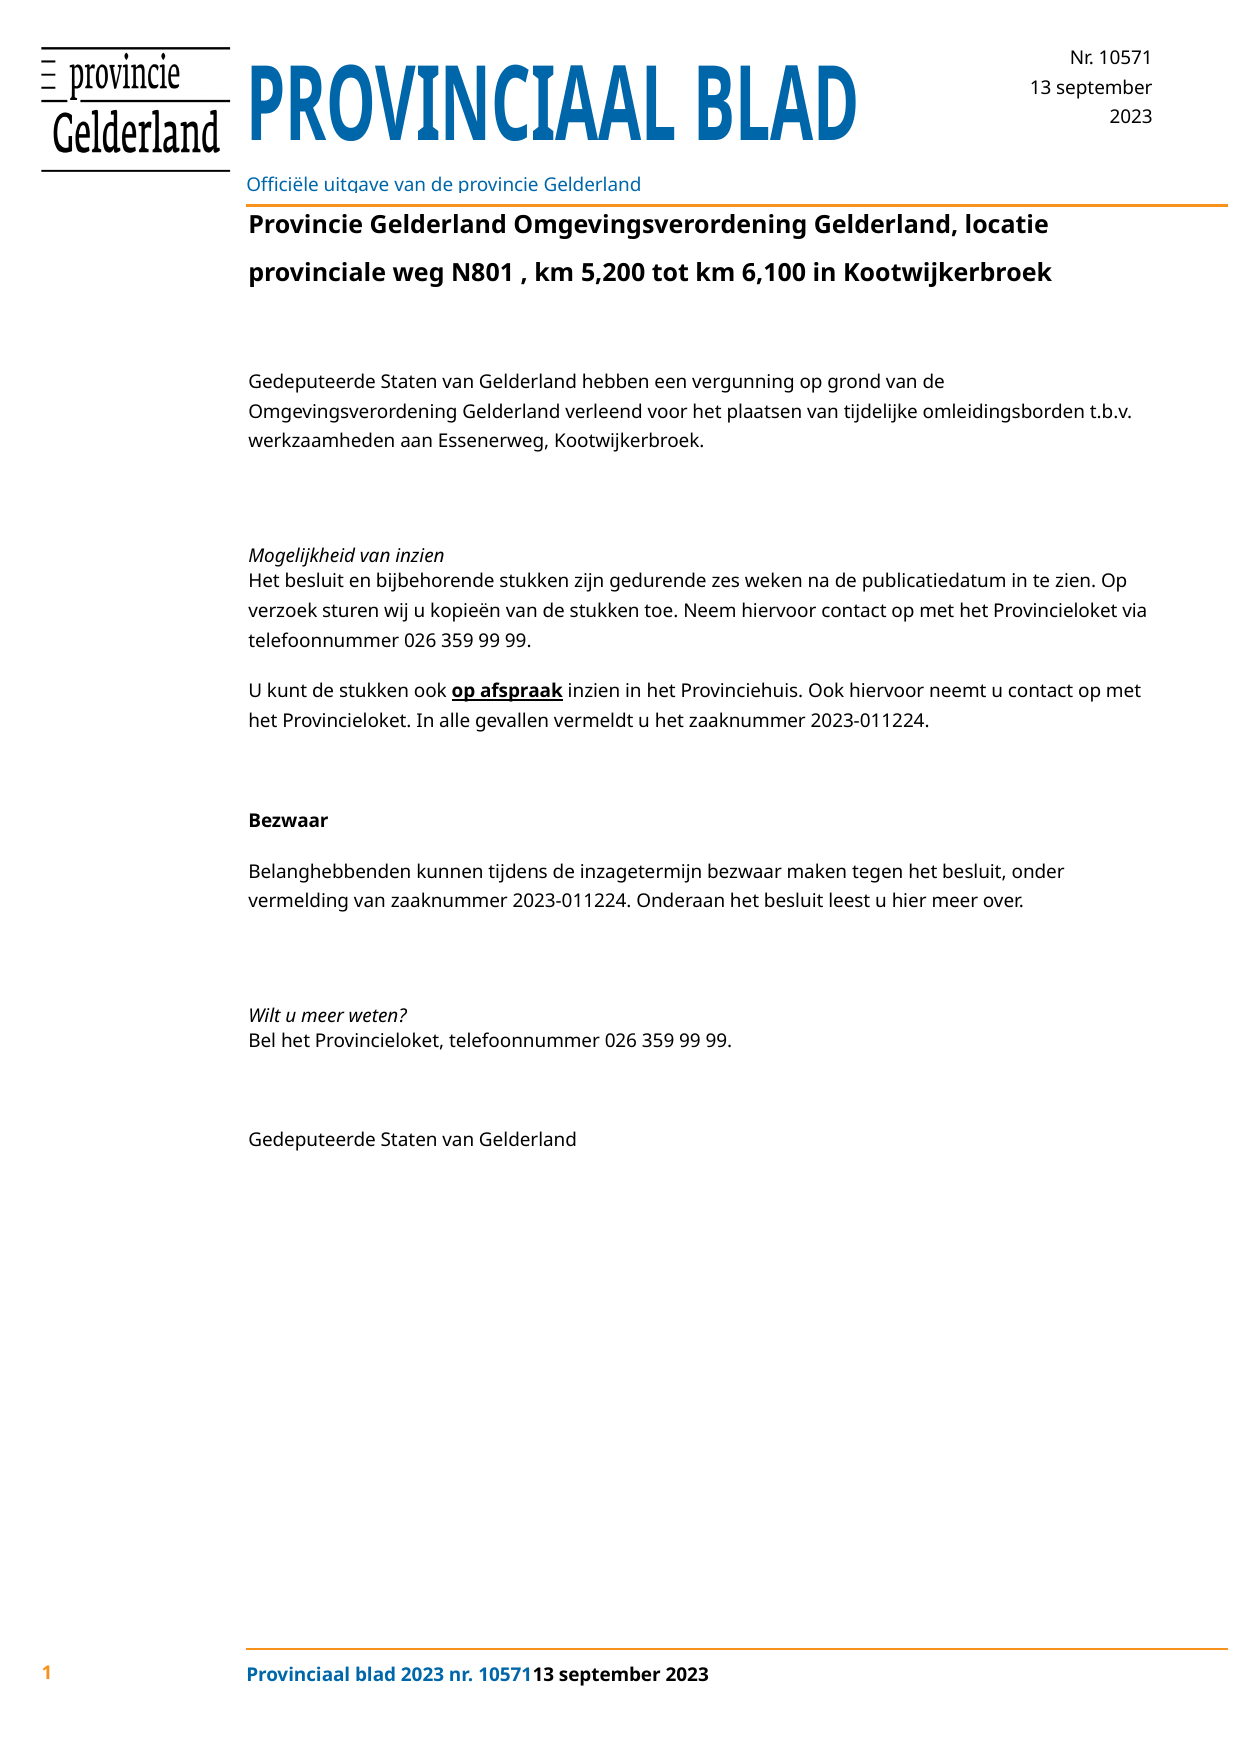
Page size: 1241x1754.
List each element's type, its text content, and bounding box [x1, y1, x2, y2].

text Wilt u meer weten? [248, 1002, 1152, 1028]
text U kunt de stukken ook op afspraak inzien in het Provinciehuis. Ook hiervoor neemt u contact op met het Provincieloket. In alle gevallen vermeldt u het zaaknummer 2023-011224. [248, 677, 1152, 732]
text Gedeputeerde Staten van Gelderland hebben een vergunning op grond van de Omgevingsverordening Gelderland verleend voor het plaatsen van tijdelijke omleidingsborden t.b.v. werkzaamheden aan Essenerweg, Kootwijkerbroek. [248, 368, 1152, 453]
text Provincie Gelderland Omgevingsverordening Gelderland, locatie provinciale weg N801 , km 5,200 tot km 6,100 in Kootwijkerbroek [248, 207, 1152, 288]
text Het besluit en bijbehorende stukken zijn gedurende zes weken na de publicatiedatum in te zien. Op verzoek sturen wij u kopieën van de stukken toe. Neem hiervoor contact op met het Provincieloket via telefoonnummer 026 359 99 99. [248, 568, 1152, 652]
picture [41, 47, 231, 172]
text Bel het Provincieloket, telefoonnummer 026 359 99 99. [248, 1028, 1152, 1053]
text Bezwaar [248, 808, 1152, 833]
text Belanghebbenden kunnen tijdens de inzagetermijn bezwaar maken tegen het besluit, onder vermelding van zaaknummer 2023-011224. Onderaan het besluit leest u hier meer over. [248, 858, 1152, 913]
text Gedeputeerde Staten van Gelderland [248, 1126, 1152, 1152]
text Mogelijkheid van inzien [248, 542, 1152, 568]
